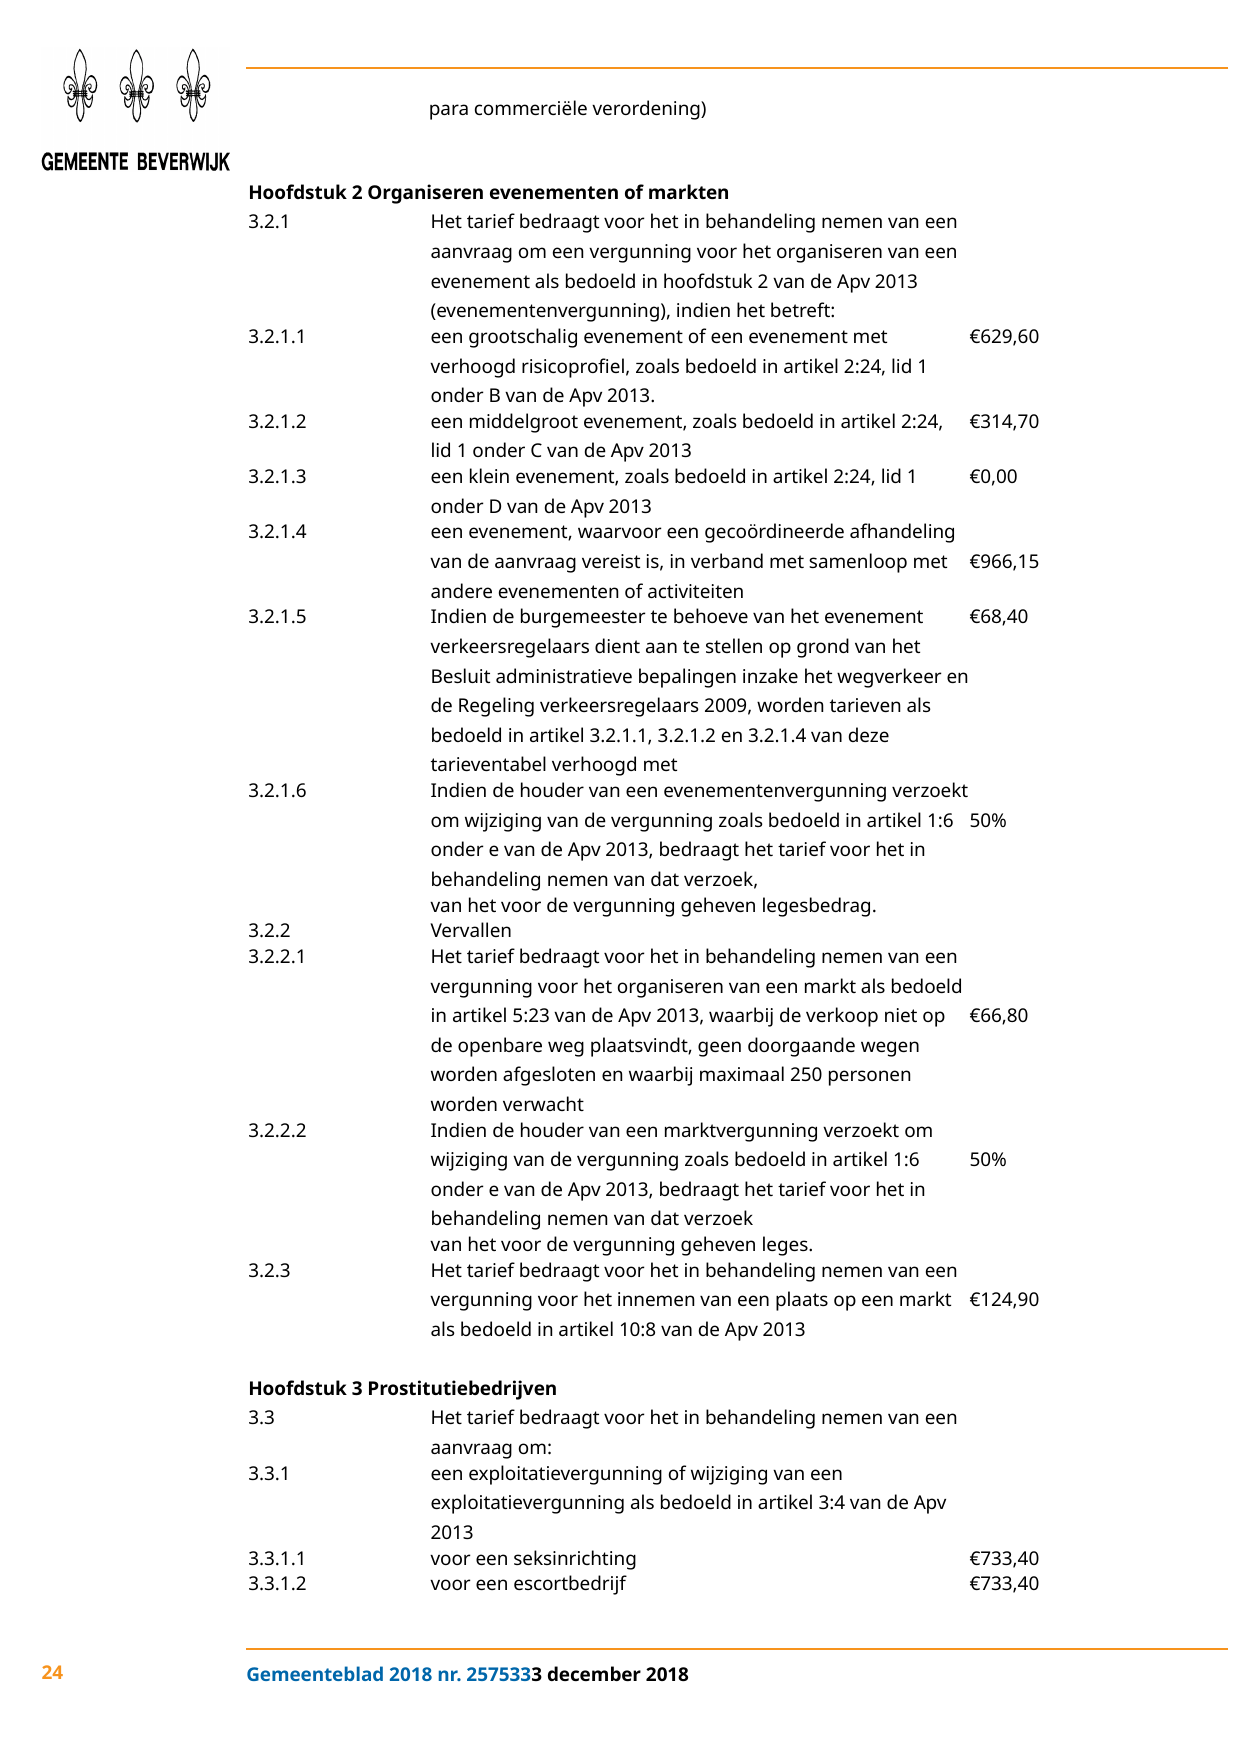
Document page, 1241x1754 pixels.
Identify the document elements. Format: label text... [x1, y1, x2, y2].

table_cell [248, 121, 429, 146]
table_cell €0,00 [969, 464, 1152, 519]
table_cell 3.2.2.1 [248, 943, 430, 1117]
table_cell 3.2.1.5 [248, 604, 430, 777]
table_cell 3.2.2.2 [248, 1117, 430, 1231]
table_cell [969, 1460, 1152, 1545]
table_cell 3.2.1.6 [248, 777, 430, 892]
table_cell 3.2.2 [248, 918, 430, 943]
table_cell €68,40 [969, 604, 1152, 777]
table_cell [969, 1231, 1152, 1257]
table_cell [248, 892, 430, 917]
table_cell een exploitatievergunning of wijziging van een exploitatievergunning als bedoeld in artikel 3:4 van de Apv 2013 [430, 1460, 969, 1545]
table_cell €733,40 [969, 1545, 1152, 1570]
table_cell 3.2.3 [248, 1257, 430, 1342]
table_cell een evenement, waarvoor een gecoördineerde afhandeling van de aanvraag vereist is, in verband met samenloop met andere evenementen of activiteiten [430, 519, 969, 604]
text Hoofdstuk 2 Organiseren evenementen of markten [248, 179, 1152, 205]
text Hoofdstuk 3 Prostitutiebedrijven [248, 1375, 1152, 1401]
picture [41, 47, 231, 172]
table_cell [248, 1231, 430, 1257]
table_cell €733,40 [969, 1570, 1152, 1596]
table_cell voor een seksinrichting [430, 1545, 969, 1570]
table_cell Indien de burgemeester te behoeve van het evenement verkeersregelaars dient aan te stellen op grond van het Besluit administratieve bepalingen inzake het wegverkeer en de Regeling verkeersregelaars 2009, worden tarieven als bedoeld in artikel 3.2.1.1, 3.2.1.2 en 3.2.1.4 van deze tarieventabel verhoogd met [430, 604, 969, 777]
table_cell 3.2.1.4 [248, 519, 430, 604]
table_cell 50% [969, 777, 1152, 892]
table_header 3.3 [248, 1405, 430, 1460]
table_cell [429, 121, 971, 146]
table_cell 3.3.1.1 [248, 1545, 430, 1570]
table_cell €966,15 [969, 519, 1152, 604]
table_header Het tarief bedraagt voor het in behandeling nemen van een aanvraag om: [430, 1405, 969, 1460]
table_header [969, 1405, 1152, 1460]
table_cell [971, 95, 1152, 121]
table_cell 3.2.1.1 [248, 323, 430, 408]
table_cell 3.3.1 [248, 1460, 430, 1545]
table_cell Indien de houder van een evenementenvergunning verzoekt om wijziging van de vergunning zoals bedoeld in artikel 1:6 onder e van de Apv 2013, bedraagt het tarief voor het in behandeling nemen van dat verzoek, [430, 777, 969, 892]
table_cell voor een escortbedrijf [430, 1570, 969, 1596]
table_header [969, 209, 1152, 323]
table_cell een grootschalig evenement of een evenement met verhoogd risicoprofiel, zoals bedoeld in artikel 2:24, lid 1 onder B van de Apv 2013. [430, 323, 969, 408]
table_cell een middelgroot evenement, zoals bedoeld in artikel 2:24, lid 1 onder C van de Apv 2013 [430, 408, 969, 463]
table_cell €629,60 [969, 323, 1152, 408]
table_cell Het tarief bedraagt voor het in behandeling nemen van een vergunning voor het innemen van een plaats op een markt als bedoeld in artikel 10:8 van de Apv 2013 [430, 1257, 969, 1342]
table_cell €124,90 [969, 1257, 1152, 1342]
table_cell €66,80 [969, 943, 1152, 1117]
table_cell [248, 95, 429, 121]
table_cell Indien de houder van een marktvergunning verzoekt om wijziging van de vergunning zoals bedoeld in artikel 1:6 onder e van de Apv 2013, bedraagt het tarief voor het in behandeling nemen van dat verzoek [430, 1117, 969, 1231]
table_cell van het voor de vergunning geheven legesbedrag. [430, 892, 969, 917]
table_cell Vervallen [430, 918, 969, 943]
table_header Het tarief bedraagt voor het in behandeling nemen van een aanvraag om een vergunning voor het organiseren van een evenement als bedoeld in hoofdstuk 2 van de Apv 2013 (evenementenvergunning), indien het betreft: [430, 209, 969, 323]
table_cell [969, 918, 1152, 943]
table_cell €314,70 [969, 408, 1152, 463]
table_cell [971, 121, 1152, 146]
table_cell 3.3.1.2 [248, 1570, 430, 1596]
table_cell Het tarief bedraagt voor het in behandeling nemen van een vergunning voor het organiseren van een markt als bedoeld in artikel 5:23 van de Apv 2013, waarbij de verkoop niet op de openbare weg plaatsvindt, geen doorgaande wegen worden afgesloten en waarbij maximaal 250 personen worden verwacht [430, 943, 969, 1117]
table_cell van het voor de vergunning geheven leges. [430, 1231, 969, 1257]
table_header 3.2.1 [248, 209, 430, 323]
table_cell para commerciële verordening) [429, 95, 971, 121]
table_cell 3.2.1.3 [248, 464, 430, 519]
table_cell 50% [969, 1117, 1152, 1231]
table_cell [969, 892, 1152, 917]
table_cell een klein evenement, zoals bedoeld in artikel 2:24, lid 1 onder D van de Apv 2013 [430, 464, 969, 519]
table_cell 3.2.1.2 [248, 408, 430, 463]
